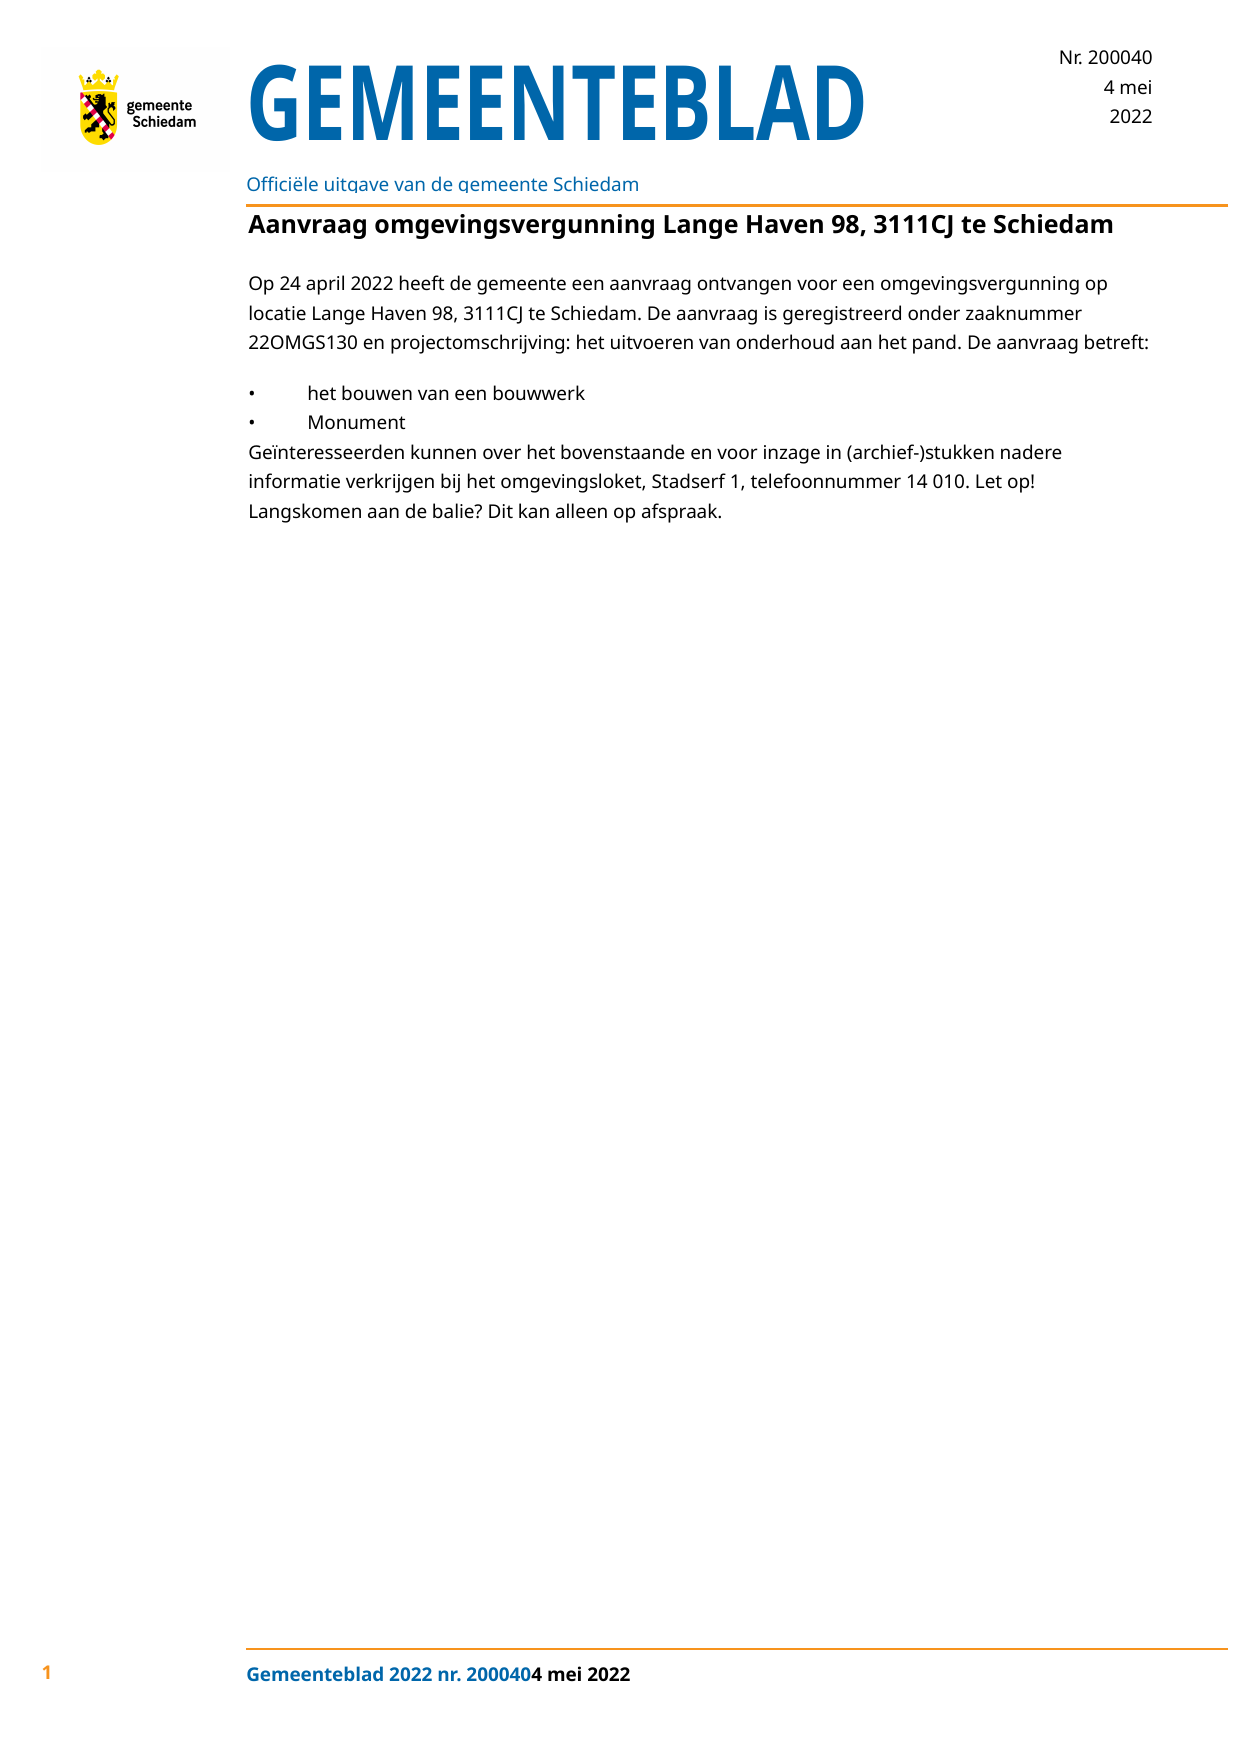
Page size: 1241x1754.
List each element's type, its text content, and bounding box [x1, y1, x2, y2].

picture [41, 47, 231, 172]
text Op 24 april 2022 heeft de gemeente een aanvraag ontvangen voor een omgevingsvergunning op locatie Lange Haven 98, 3111CJ te Schiedam. De aanvraag is geregistreerd onder zaaknummer 22OMGS130 en projectomschrijving: het uitvoeren van onderhoud aan het pand. De aanvraag betreft: [248, 270, 1152, 355]
text Geïnteresseerden kunnen over het bovenstaande en voor inzage in (archief-)stukken nadere informatie verkrijgen bij het omgevingsloket, Stadserf 1, telefoonnummer 14 010. Let op! Langskomen aan de balie? Dit kan alleen op afspraak. [248, 439, 1152, 524]
list Monument [248, 409, 1152, 435]
text Aanvraag omgevingsvergunning Lange Haven 98, 3111CJ te Schiedam [248, 207, 1152, 241]
list het bouwen van een bouwwerk [248, 380, 1152, 406]
